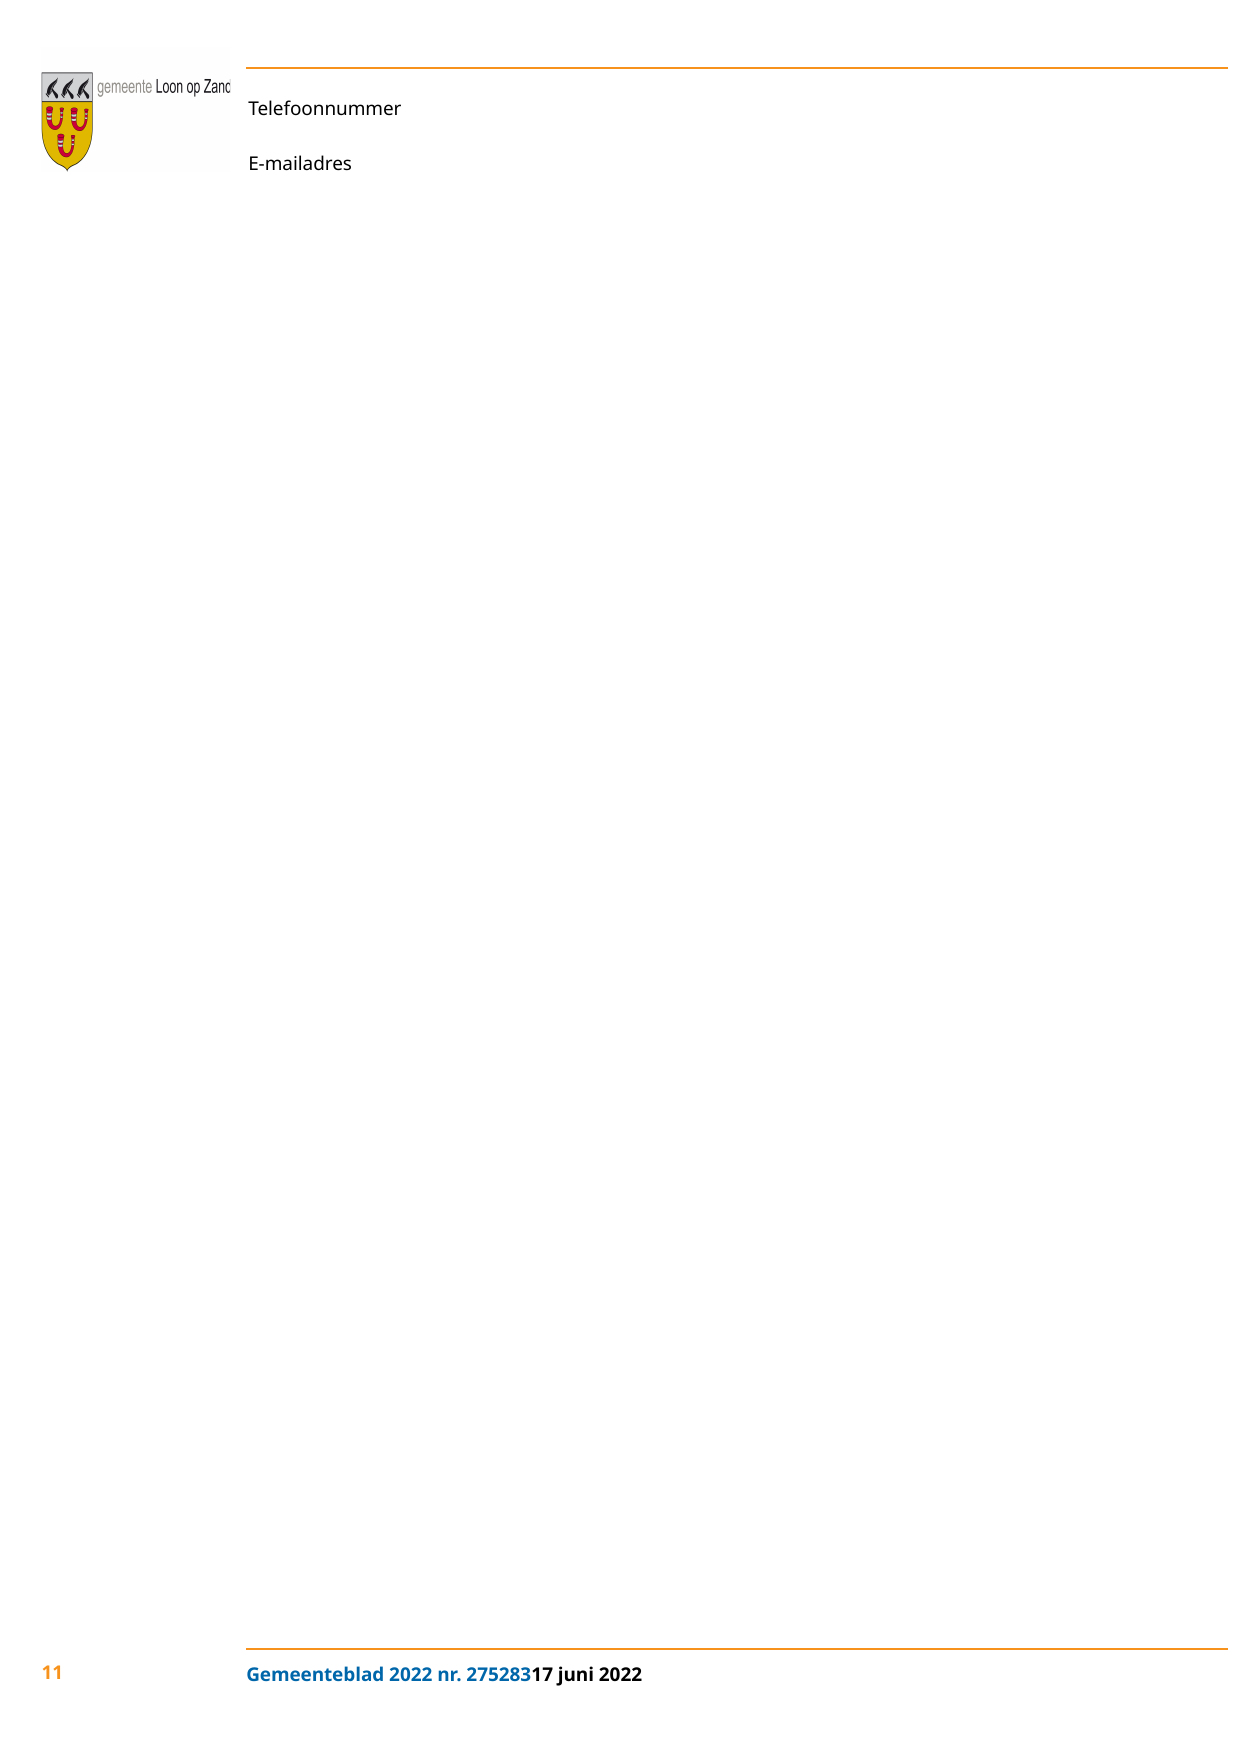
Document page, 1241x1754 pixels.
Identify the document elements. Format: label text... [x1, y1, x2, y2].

table_cell [700, 95, 1152, 150]
table_cell [700, 150, 1152, 205]
table_cell E-mailadres [248, 150, 700, 205]
table_cell Telefoonnummer [248, 95, 700, 150]
picture [41, 47, 231, 172]
